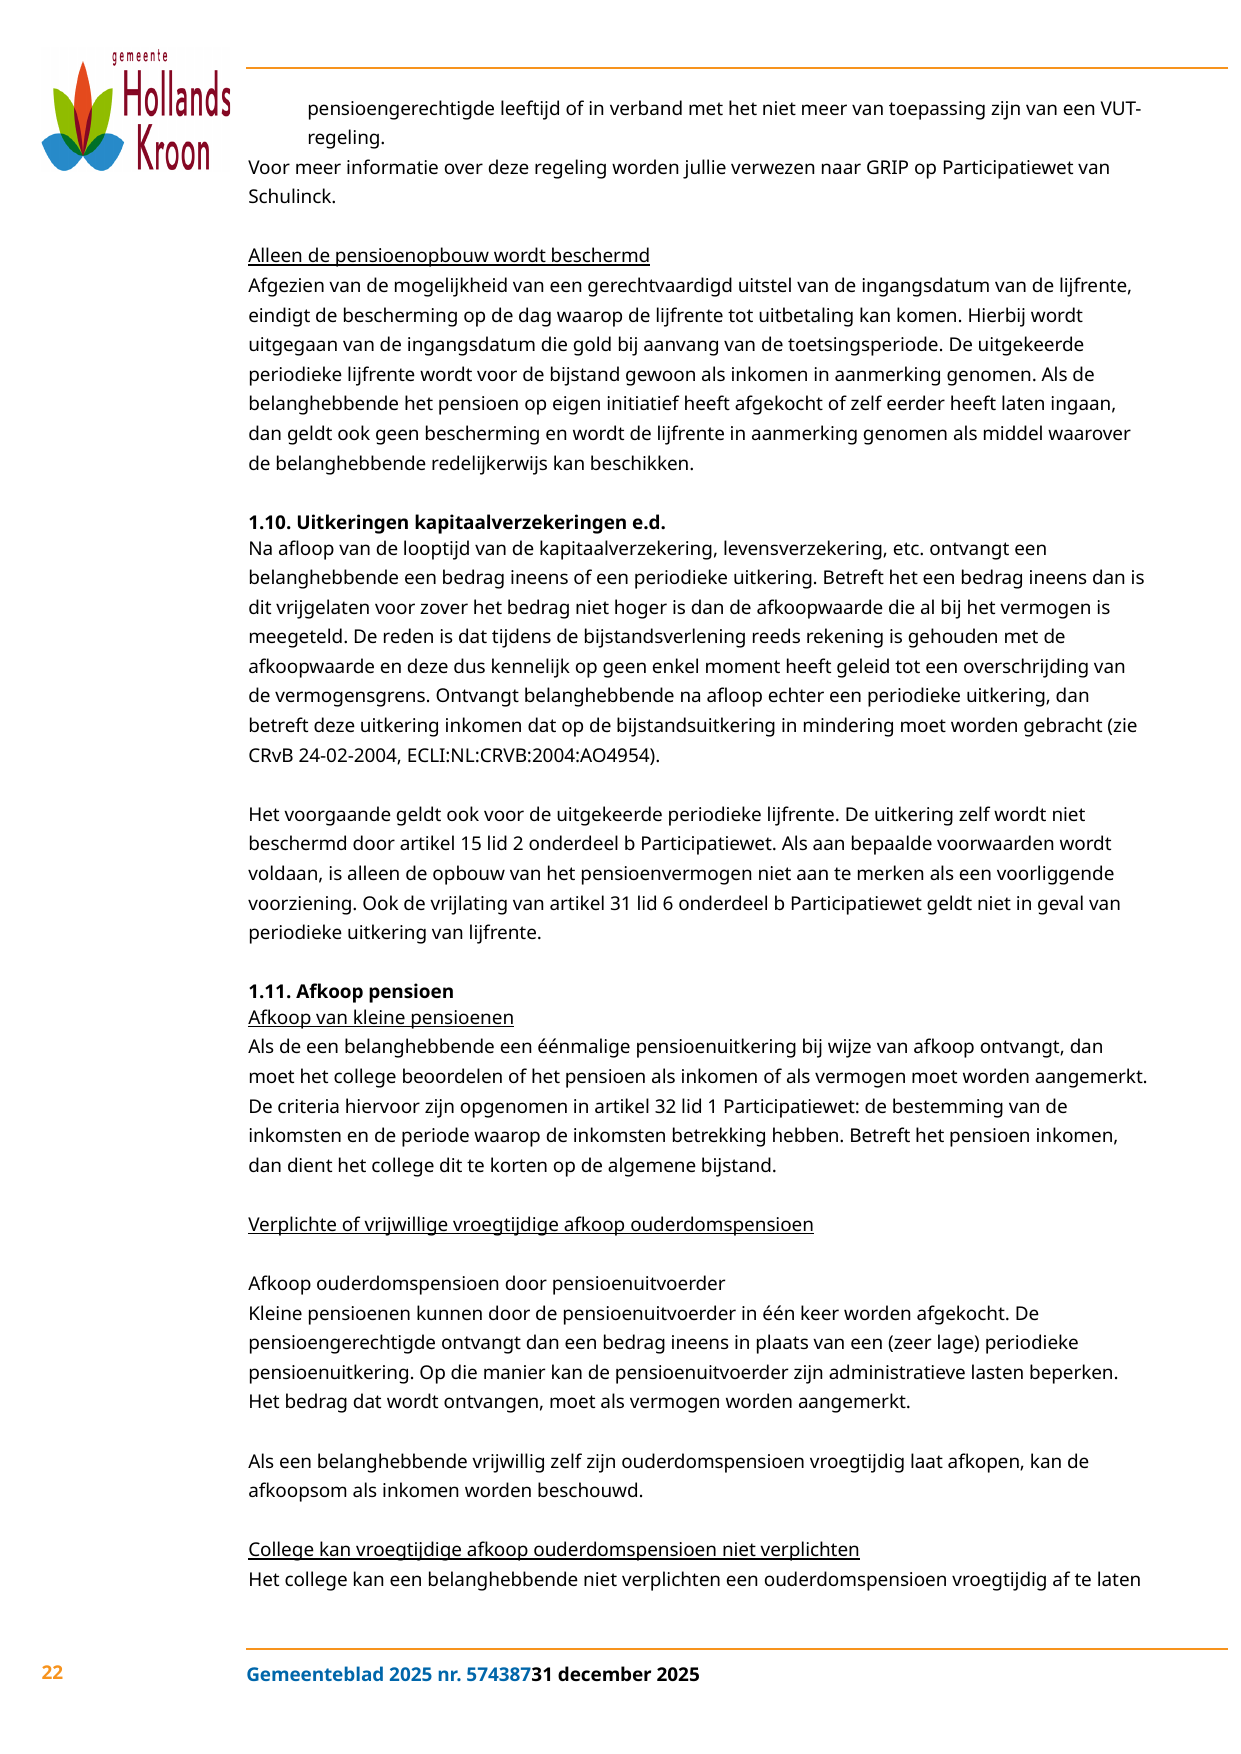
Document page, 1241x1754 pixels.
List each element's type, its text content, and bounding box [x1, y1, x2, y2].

text Voor meer informatie over deze regeling worden jullie verwezen naar GRIP op Participatiewet van Schulinck. [248, 154, 1152, 209]
text Kleine pensioenen kunnen door de pensioenuitvoerder in één keer worden afgekocht. De pensioengerechtigde ontvangt dan een bedrag ineens in plaats van een (zeer lage) periodieke pensioenuitkering. Op die manier kan de pensioenuitvoerder zijn administratieve lasten beperken. Het bedrag dat wordt ontvangen, moet als vermogen worden aangemerkt. [248, 1300, 1152, 1414]
text Afkoop van kleine pensioenen [248, 1004, 1152, 1030]
picture [41, 47, 231, 172]
list pensioengerechtigde leeftijd of in verband met het niet meer van toepassing zijn van een VUT-regeling. [248, 95, 1152, 150]
text Als de een belanghebbende een éénmalige pensioenuitkering bij wijze van afkoop ontvangt, dan moet het college beoordelen of het pensioen als inkomen of als vermogen moet worden aangemerkt. De criteria hiervoor zijn opgenomen in artikel 32 lid 1 Participatiewet: de bestemming van de inkomsten en de periode waarop de inkomsten betrekking hebben. Betreft het pensioen inkomen, dan dient het college dit te korten op de algemene bijstand. [248, 1034, 1152, 1178]
text 1.11. Afkoop pensioen [248, 978, 1152, 1004]
text Als een belanghebbende vrijwillig zelf zijn ouderdomspensioen vroegtijdig laat afkopen, kan de afkoopsom als inkomen worden beschouwd. [248, 1448, 1152, 1503]
text Afgezien van de mogelijkheid van een gerechtvaardigd uitstel van de ingangsdatum van de lijfrente, eindigt de bescherming op de dag waarop de lijfrente tot uitbetaling kan komen. Hierbij wordt uitgegaan van de ingangsdatum die gold bij aanvang van de toetsingsperiode. De uitgekeerde periodieke lijfrente wordt voor de bijstand gewoon als inkomen in aanmerking genomen. Als de belanghebbende het pensioen op eigen initiatief heeft afgekocht of zelf eerder heeft laten ingaan, dan geldt ook geen bescherming en wordt de lijfrente in aanmerking genomen als middel waarover de belanghebbende redelijkerwijs kan beschikken. [248, 272, 1152, 476]
text Afkoop ouderdomspensioen door pensioenuitvoerder [248, 1270, 1152, 1296]
text Alleen de pensioenopbouw wordt beschermd [248, 243, 1152, 268]
text 1.10. Uitkeringen kapitaalverzekeringen e.d. [248, 509, 1152, 535]
text Na afloop van de looptijd van de kapitaalverzekering, levensverzekering, etc. ontvangt een belanghebbende een bedrag ineens of een periodieke uitkering. Betreft het een bedrag ineens dan is dit vrijgelaten voor zover het bedrag niet hoger is dan de afkoopwaarde die al bij het vermogen is meegeteld. De reden is dat tijdens de bijstandsverlening reeds rekening is gehouden met de afkoopwaarde en deze dus kennelijk op geen enkel moment heeft geleid tot een overschrijding van de vermogensgrens. Ontvangt belanghebbende na afloop echter een periodieke uitkering, dan betreft deze uitkering inkomen dat op de bijstandsuitkering in mindering moet worden gebracht (zie CRvB 24-02-2004, ECLI:NL:CRVB:2004:AO4954). [248, 535, 1152, 767]
text Het voorgaande geldt ook voor de uitgekeerde periodieke lijfrente. De uitkering zelf wordt niet beschermd door artikel 15 lid 2 onderdeel b Participatiewet. Als aan bepaalde voorwaarden wordt voldaan, is alleen de opbouw van het pensioenvermogen niet aan te merken als een voorliggende voorziening. Ook de vrijlating van artikel 31 lid 6 onderdeel b Participatiewet geldt niet in geval van periodieke uitkering van lijfrente. [248, 801, 1152, 945]
text Het college kan een belanghebbende niet verplichten een ouderdomspensioen vroegtijdig af te laten [248, 1566, 1152, 1592]
text Verplichte of vrijwillige vroegtijdige afkoop ouderdomspensioen [248, 1211, 1152, 1237]
text College kan vroegtijdige afkoop ouderdomspensioen niet verplichten [248, 1537, 1152, 1562]
